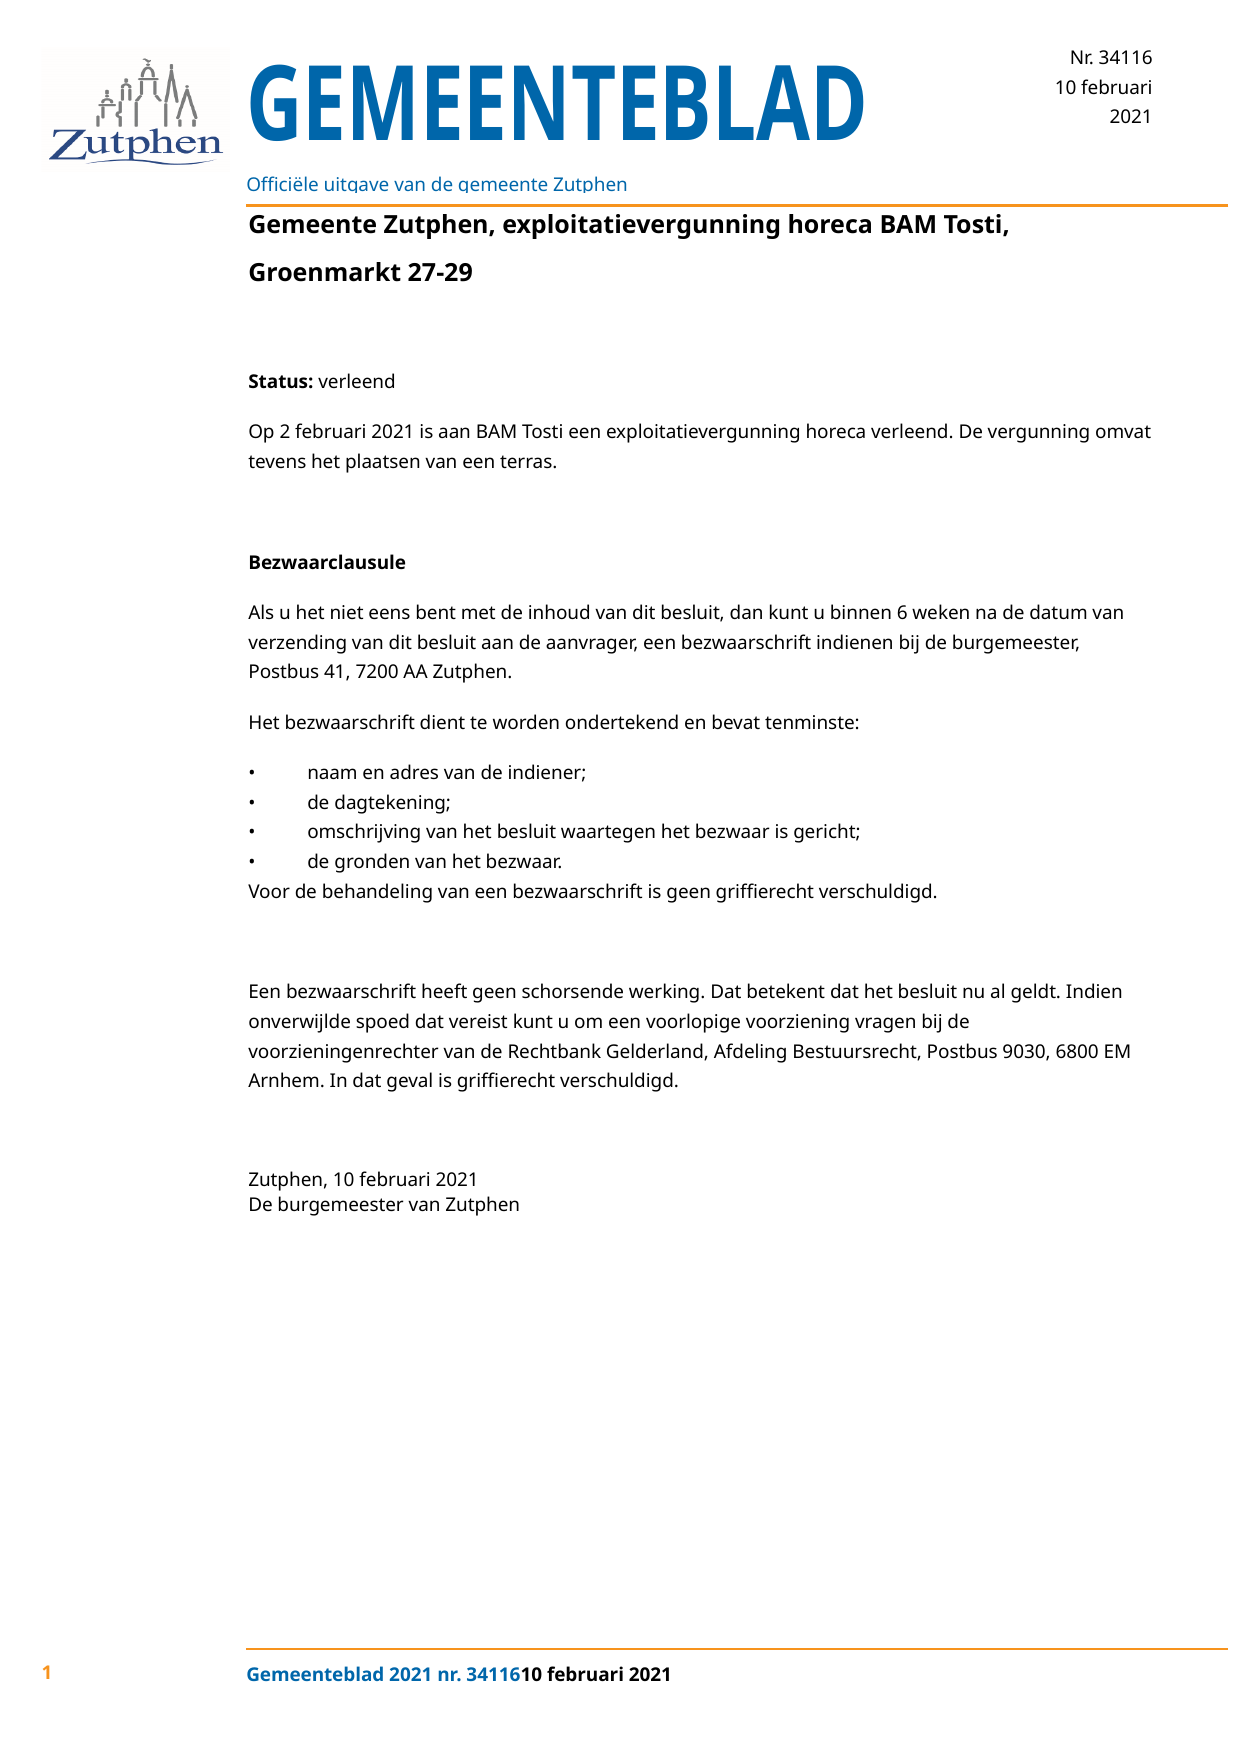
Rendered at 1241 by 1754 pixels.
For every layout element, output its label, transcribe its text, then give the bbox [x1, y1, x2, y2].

text Als u het niet eens bent met de inhoud van dit besluit, dan kunt u binnen 6 weken na de datum van verzending van dit besluit aan de aanvrager, een bezwaarschrift indienen bij de burgemeester, Postbus 41, 7200 AA Zutphen. [248, 599, 1152, 684]
picture [41, 47, 231, 172]
text Zutphen, 10 februari 2021 [248, 1166, 1152, 1191]
text Voor de behandeling van een bezwaarschrift is geen griffierecht verschuldigd. [248, 878, 1152, 904]
list de gronden van het bezwaar. [248, 848, 1152, 874]
text Het bezwaarschrift dient te worden ondertekend en bevat tenminste: [248, 709, 1152, 735]
text Status: verleend [248, 368, 1152, 394]
text Op 2 februari 2021 is aan BAM Tosti een exploitatievergunning horeca verleend. De vergunning omvat tevens het plaatsen van een terras. [248, 419, 1152, 474]
text Bezwaarclausule [248, 549, 1152, 575]
list de dagtekening; [248, 789, 1152, 815]
text Gemeente Zutphen, exploitatievergunning horeca BAM Tosti, Groenmarkt 27-29 [248, 207, 1152, 288]
list omschrijving van het besluit waartegen het bezwaar is gericht; [248, 819, 1152, 844]
list naam en adres van de indiener; [248, 759, 1152, 785]
text De burgemeester van Zutphen [248, 1191, 1152, 1217]
text Een bezwaarschrift heeft geen schorsende werking. Dat betekent dat het besluit nu al geldt. Indien onverwijlde spoed dat vereist kunt u om een voorlopige voorziening vragen bij de voorzieningenrechter van de Rechtbank Gelderland, Afdeling Bestuursrecht, Postbus 9030, 6800 EM Arnhem. In dat geval is griffierecht verschuldigd. [248, 979, 1152, 1093]
